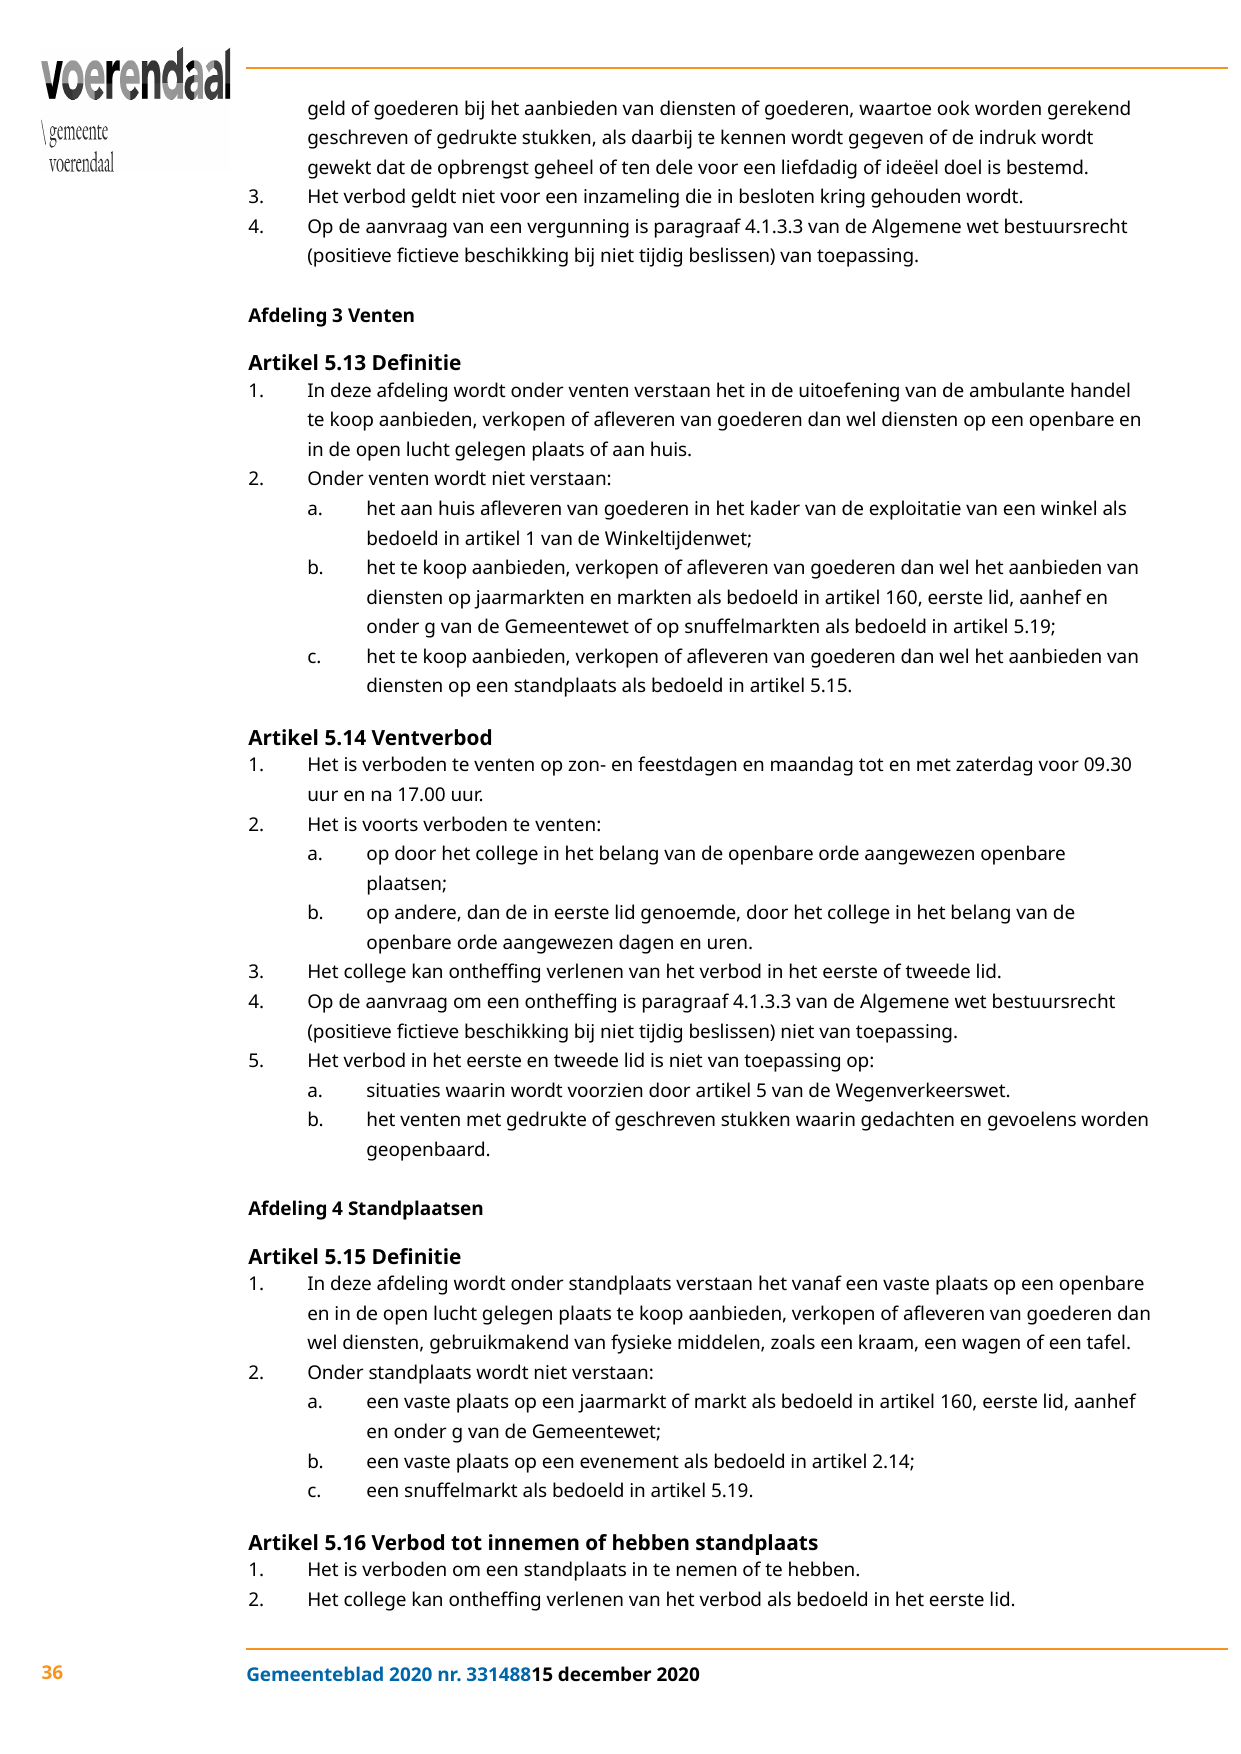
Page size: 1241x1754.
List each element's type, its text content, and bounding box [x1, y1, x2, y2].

list Het is voorts verboden te venten: [248, 811, 1152, 836]
list In deze afdeling wordt onder standplaats verstaan het vanaf een vaste plaats op een openbare en in de open lucht gelegen plaats te koop aanbieden, verkopen of afleveren van goederen dan wel diensten, gebruikmakend van fysieke middelen, zoals een kraam, een wagen of een tafel. [248, 1270, 1152, 1355]
picture [41, 47, 231, 172]
list het te koop aanbieden, verkopen of afleveren van goederen dan wel het aanbieden van diensten op een standplaats als bedoeld in artikel 5.15. [307, 643, 1152, 698]
list op door het college in het belang van de openbare orde aangewezen openbare plaatsen; [307, 840, 1152, 896]
list Het is verboden om een standplaats in te nemen of te hebben. [248, 1556, 1152, 1582]
list Op de aanvraag van een vergunning is paragraaf 4.1.3.3 van de Algemene wet bestuursrecht (positieve fictieve beschikking bij niet tijdig beslissen) van toepassing. [248, 213, 1152, 268]
list een vaste plaats op een evenement als bedoeld in artikel 2.14; [307, 1448, 1152, 1473]
list Op de aanvraag om een ontheffing is paragraaf 4.1.3.3 van de Algemene wet bestuursrecht (positieve fictieve beschikking bij niet tijdig beslissen) niet van toepassing. [248, 988, 1152, 1043]
list situaties waarin wordt voorzien door artikel 5 van de Wegenverkeerswet. [307, 1077, 1152, 1103]
list Het college kan ontheffing verlenen van het verbod als bedoeld in het eerste lid. [248, 1586, 1152, 1612]
list Onder venten wordt niet verstaan: [248, 466, 1152, 491]
list In deze afdeling wordt onder venten verstaan het in de uitoefening van de ambulante handel te koop aanbieden, verkopen of afleveren van goederen dan wel diensten op een openbare en in de open lucht gelegen plaats of aan huis. [248, 377, 1152, 462]
list Het verbod geldt niet voor een inzameling die in besloten kring gehouden wordt. [248, 183, 1152, 209]
list het venten met gedrukte of geschreven stukken waarin gedachten en gevoelens worden geopenbaard. [307, 1107, 1152, 1162]
list Het is verboden te venten op zon- en feestdagen en maandag tot en met zaterdag voor 09.30 uur en na 17.00 uur. [248, 752, 1152, 807]
list Onder standplaats wordt niet verstaan: [248, 1359, 1152, 1385]
list een snuffelmarkt als bedoeld in artikel 5.19. [307, 1477, 1152, 1503]
list geld of goederen bij het aanbieden van diensten of goederen, waartoe ook worden gerekend geschreven of gedrukte stukken, als daarbij te kennen wordt gegeven of de indruk wordt gewekt dat de opbrengst geheel of ten dele voor een liefdadig of ideëel doel is bestemd. [248, 95, 1152, 180]
text Artikel 5.13 Definitie [248, 348, 1152, 377]
text Afdeling 4 Standplaatsen [248, 1195, 1152, 1221]
list het aan huis afleveren van goederen in het kader van de exploitatie van een winkel als bedoeld in artikel 1 van de Winkeltijdenwet; [307, 495, 1152, 551]
text Artikel 5.15 Definitie [248, 1242, 1152, 1270]
list Het college kan ontheffing verlenen van het verbod in het eerste of tweede lid. [248, 959, 1152, 984]
text Artikel 5.14 Ventverbod [248, 723, 1152, 752]
list Het verbod in het eerste en tweede lid is niet van toepassing op: [248, 1047, 1152, 1073]
list een vaste plaats op een jaarmarkt of markt als bedoeld in artikel 160, eerste lid, aanhef en onder g van de Gemeentewet; [307, 1389, 1152, 1444]
text Artikel 5.16 Verbod tot innemen of hebben standplaats [248, 1528, 1152, 1556]
list het te koop aanbieden, verkopen of afleveren van goederen dan wel het aanbieden van diensten op jaarmarkten en markten als bedoeld in artikel 160, eerste lid, aanhef en onder g van de Gemeentewet of op snuffelmarkten als bedoeld in artikel 5.19; [307, 554, 1152, 639]
list op andere, dan de in eerste lid genoemde, door het college in het belang van de openbare orde aangewezen dagen en uren. [307, 899, 1152, 955]
text Afdeling 3 Venten [248, 302, 1152, 328]
